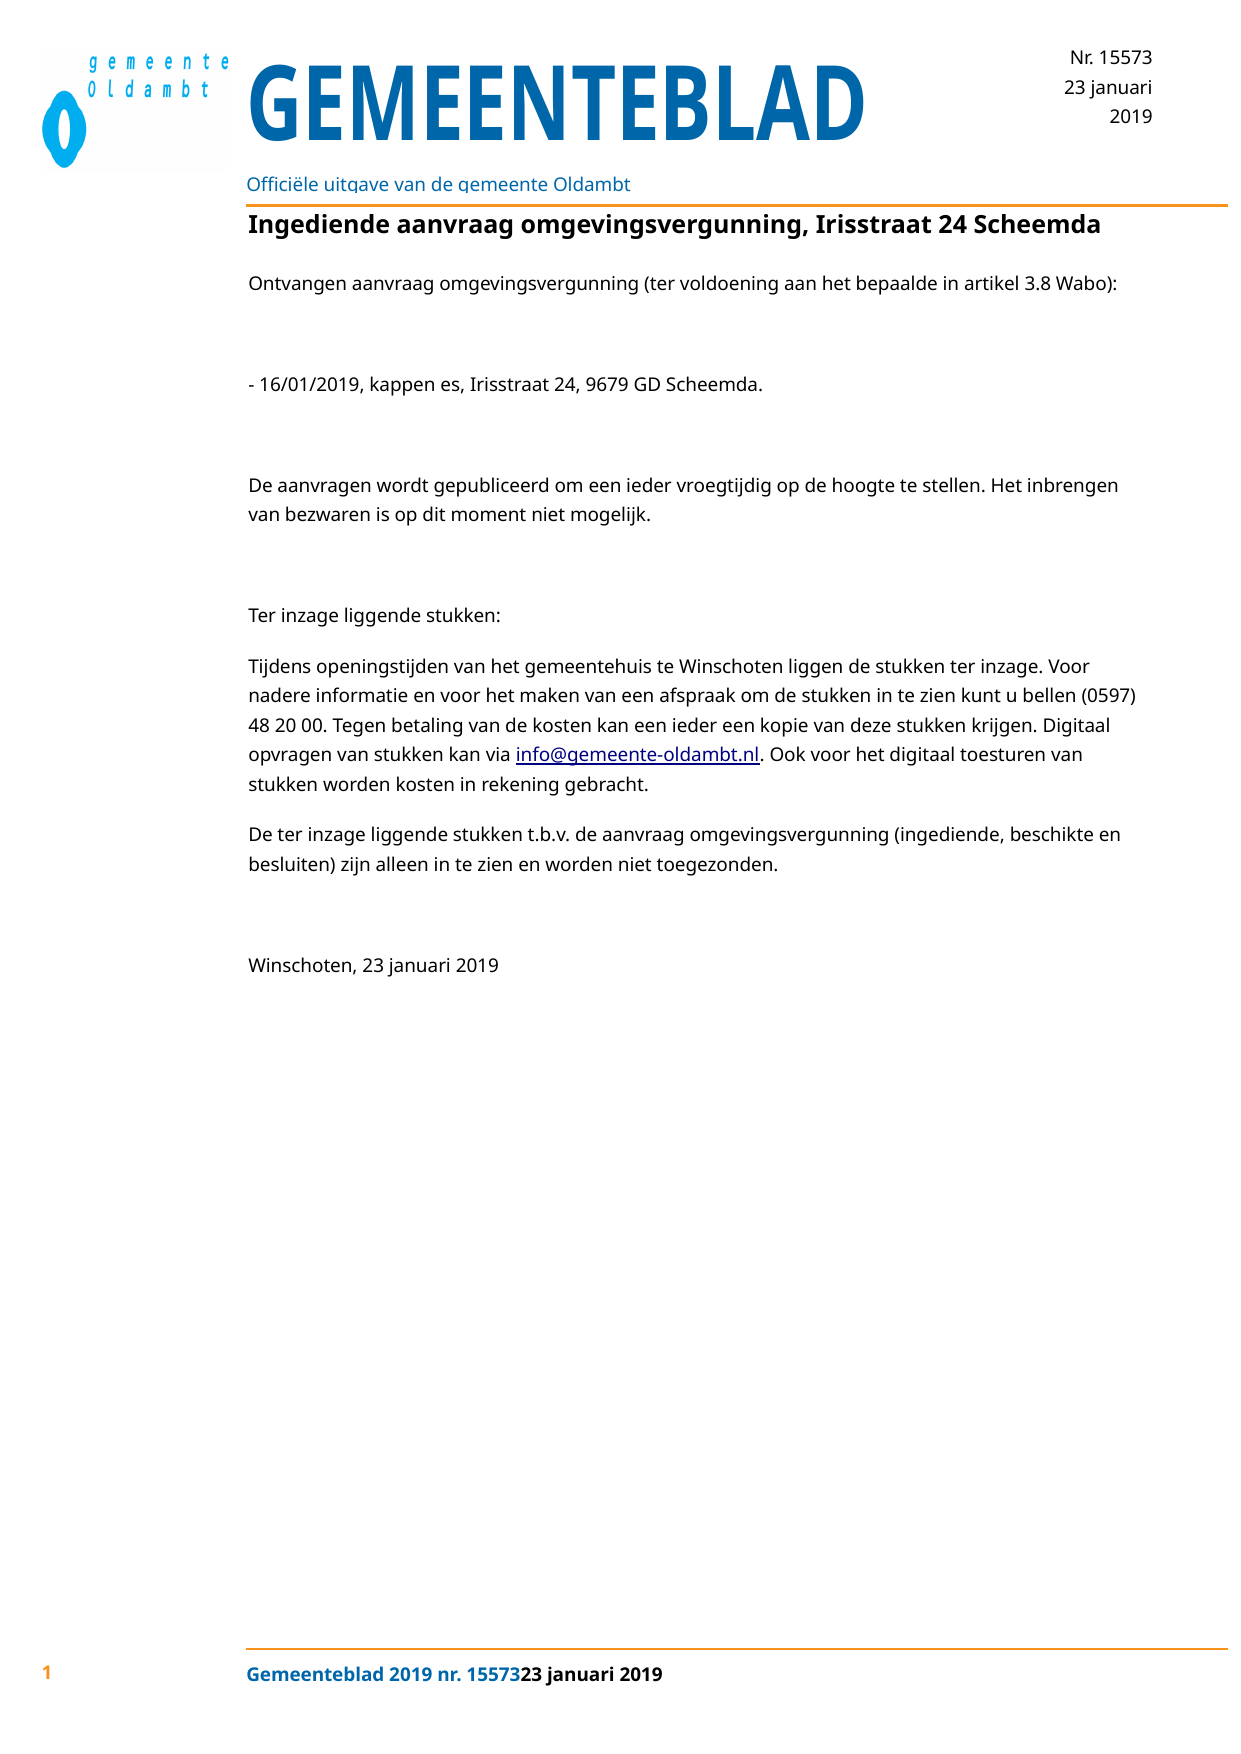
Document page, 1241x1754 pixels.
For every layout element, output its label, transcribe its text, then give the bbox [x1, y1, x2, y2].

text Ter inzage liggende stukken: [248, 602, 1152, 628]
text De aanvragen wordt gepubliceerd om een ieder vroegtijdig op de hoogte te stellen. Het inbrengen van bezwaren is op dit moment niet mogelijk. [248, 472, 1152, 527]
text - 16/01/2019, kappen es, Irisstraat 24, 9679 GD Scheemda. [248, 371, 1152, 397]
text Winschoten, 23 januari 2019 [248, 952, 1152, 978]
text Tijdens openingstijden van het gemeentehuis te Winschoten liggen de stukken ter inzage. Voor nadere informatie en voor het maken van een afspraak om de stukken in te zien kunt u bellen (0597) 48 20 00. Tegen betaling van de kosten kan een ieder een kopie van deze stukken krijgen. Digitaal opvragen van stukken kan via info@gemeente-oldambt.nl. Ook voor het digitaal toesturen van stukken worden kosten in rekening gebracht. [248, 653, 1152, 797]
text Ingediende aanvraag omgevingsvergunning, Irisstraat 24 Scheemda [248, 207, 1152, 241]
picture [41, 47, 231, 172]
text Ontvangen aanvraag omgevingsvergunning (ter voldoening aan het bepaalde in artikel 3.8 Wabo): [248, 270, 1152, 296]
text De ter inzage liggende stukken t.b.v. de aanvraag omgevingsvergunning (ingediende, beschikte en besluiten) zijn alleen in te zien en worden niet toegezonden. [248, 822, 1152, 877]
